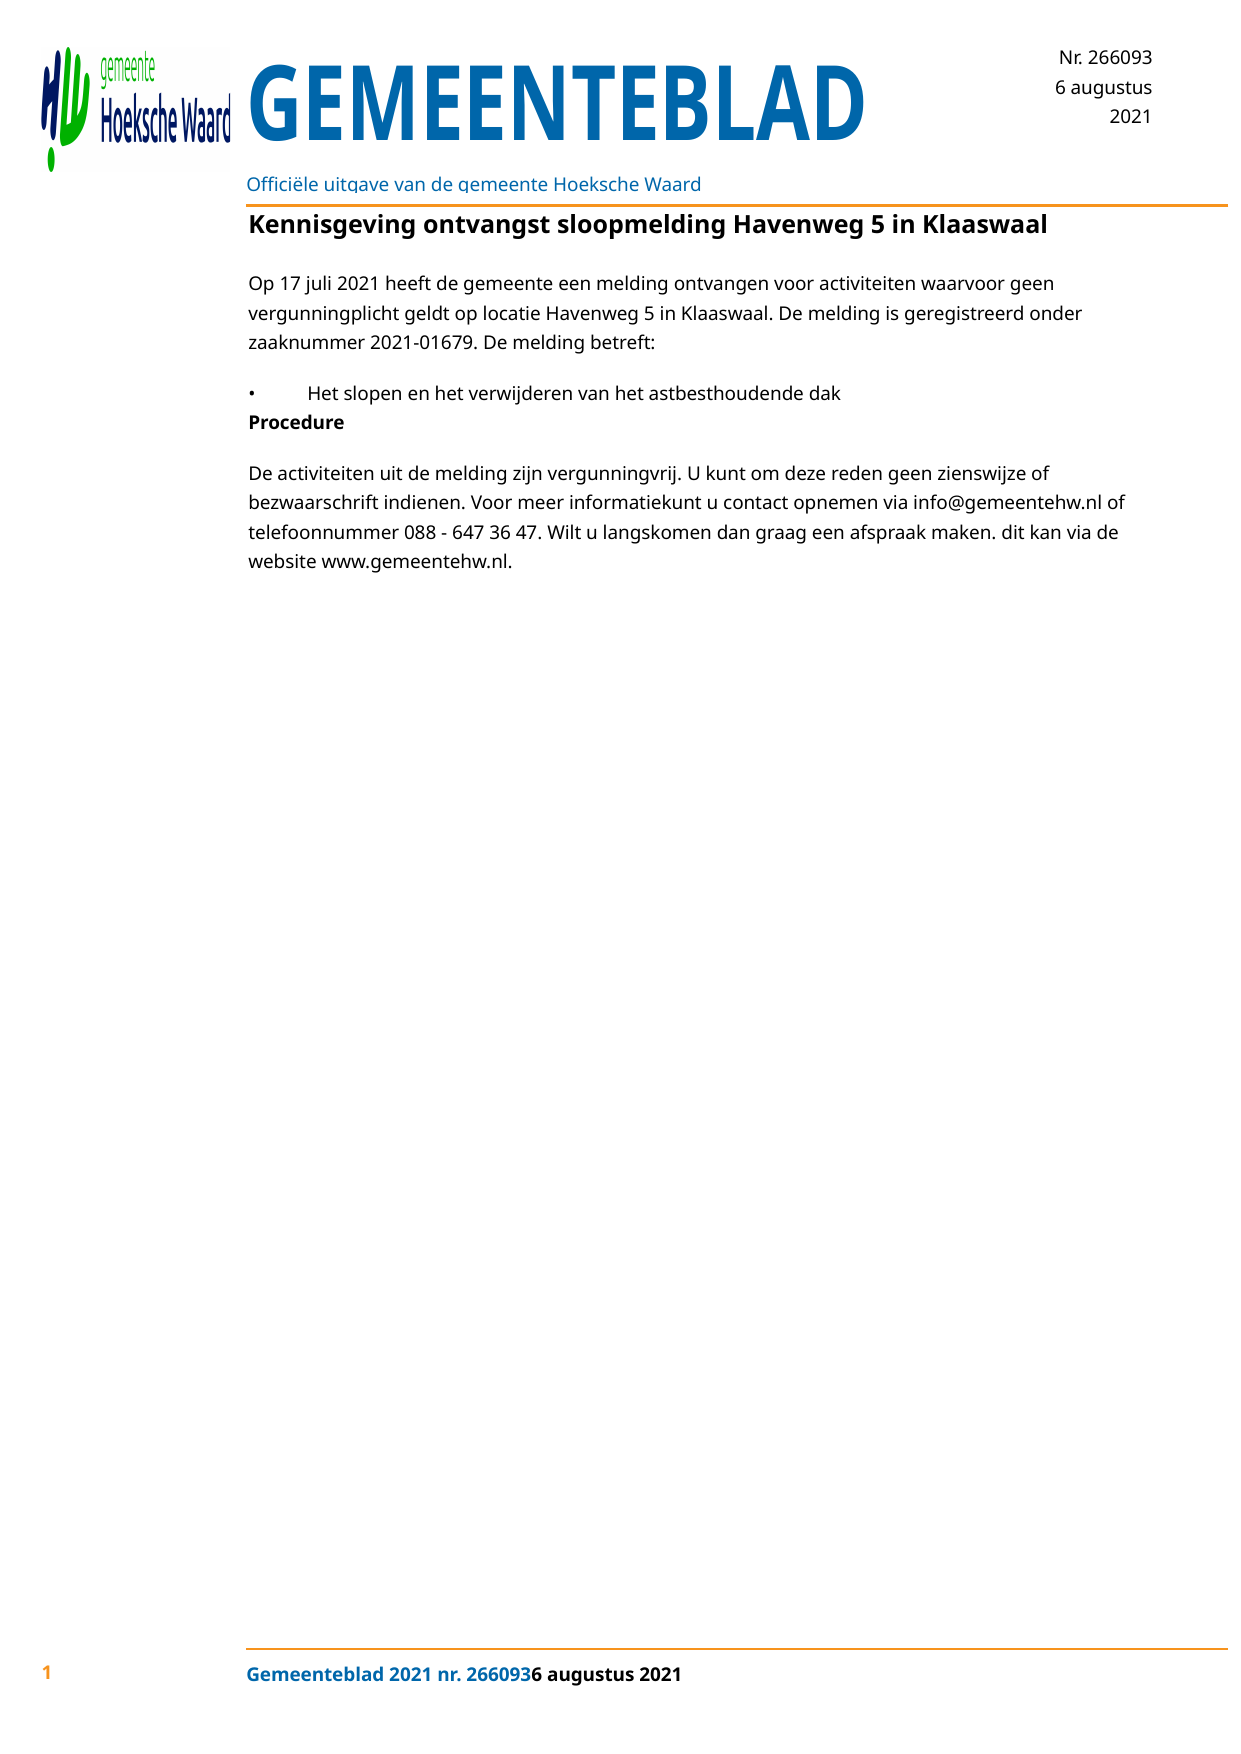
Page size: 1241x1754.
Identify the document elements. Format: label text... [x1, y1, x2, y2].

list Het slopen en het verwijderen van het astbesthoudende dak [248, 380, 1152, 406]
text Procedure [248, 409, 1152, 435]
text De activiteiten uit de melding zijn vergunningvrij. U kunt om deze reden geen zienswijze of bezwaarschrift indienen. Voor meer informatiekunt u contact opnemen via info@gemeentehw.nl of telefoonnummer 088 - 647 36 47. Wilt u langskomen dan graag een afspraak maken. dit kan via de website www.gemeentehw.nl. [248, 460, 1152, 574]
text Kennisgeving ontvangst sloopmelding Havenweg 5 in Klaaswaal [248, 207, 1152, 241]
picture [41, 47, 231, 172]
text Op 17 juli 2021 heeft de gemeente een melding ontvangen voor activiteiten waarvoor geen vergunningplicht geldt op locatie Havenweg 5 in Klaaswaal. De melding is geregistreerd onder zaaknummer 2021-01679. De melding betreft: [248, 270, 1152, 355]
